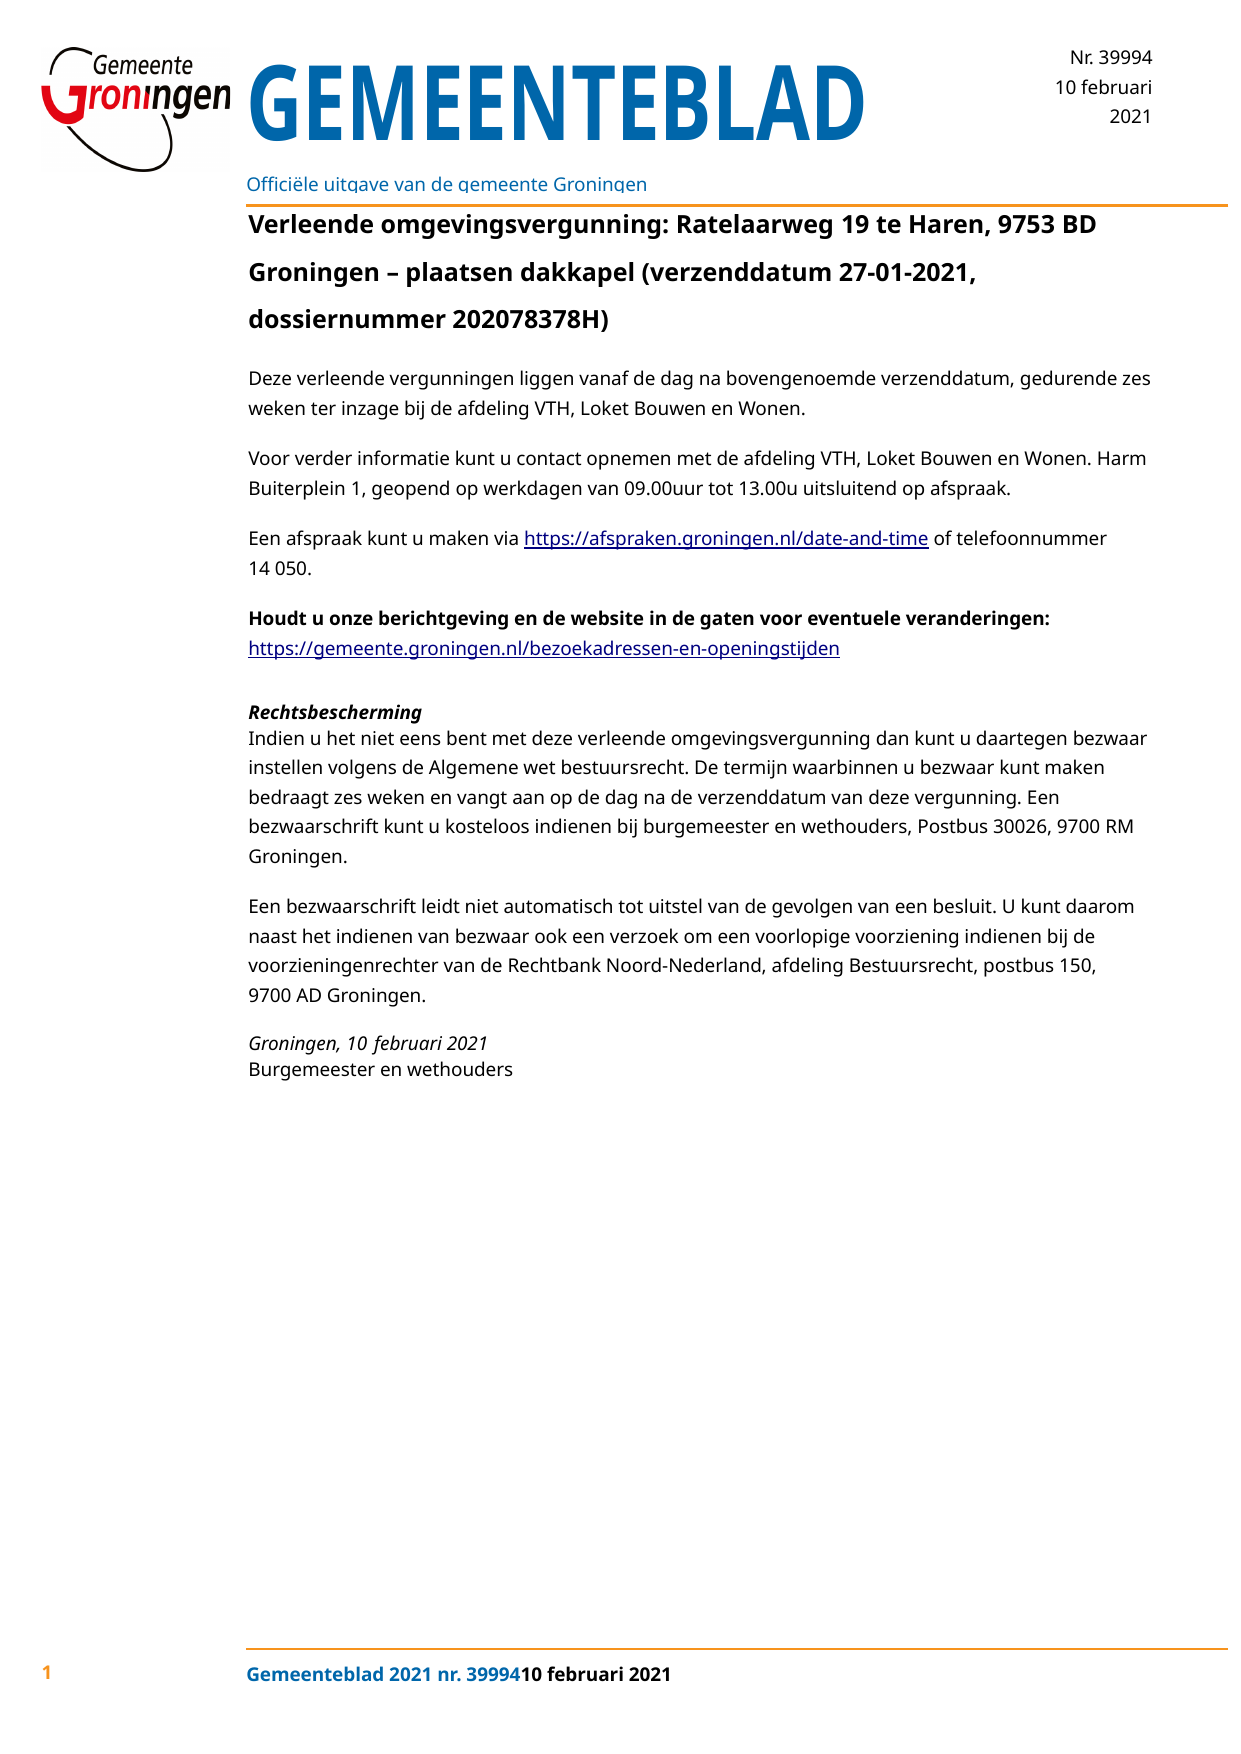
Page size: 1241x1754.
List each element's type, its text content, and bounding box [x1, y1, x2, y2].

text Rechtsbescherming [248, 699, 1152, 725]
picture [41, 47, 231, 172]
text Een bezwaarschrift leidt niet automatisch tot uitstel van de gevolgen van een besluit. U kunt daarom naast het indienen van bezwaar ook een verzoek om een voorlopige voorziening indienen bij de voorzieningenrechter van de Rechtbank Noord-Nederland, afdeling Bestuursrecht, postbus 150, 9700 AD Groningen. [248, 893, 1152, 1008]
text Indien u het niet eens bent met deze verleende omgevingsvergunning dan kunt u daartegen bezwaar instellen volgens de Algemene wet bestuursrecht. De termijn waarbinnen u bezwaar kunt maken bedraagt zes weken en vangt aan op de dag na de verzenddatum van deze vergunning. Een bezwaarschrift kunt u kosteloos indienen bij burgemeester en wethouders, Postbus 30026, 9700 RM Groningen. [248, 725, 1152, 869]
text Groningen, 10 februari 2021 [248, 1030, 1152, 1056]
text Houdt u onze berichtgeving en de website in de gaten voor eventuele veranderingen: https://gemeente.groningen.nl/bezoekadressen-en-openingstijden [248, 606, 1152, 661]
text Voor verder informatie kunt u contact opnemen met de afdeling VTH, Loket Bouwen en Wonen. Harm Buiterplein 1, geopend op werkdagen van 09.00uur tot 13.00u uitsluitend op afspraak. [248, 446, 1152, 501]
text Verleende omgevingsvergunning: Ratelaarweg 19 te Haren, 9753 BD Groningen – plaatsen dakkapel (verzenddatum 27-01-2021, dossiernummer 202078378H) [248, 207, 1152, 336]
text Deze verleende vergunningen liggen vanaf de dag na bovengenoemde verzenddatum, gedurende zes weken ter inzage bij de afdeling VTH, Loket Bouwen en Wonen. [248, 366, 1152, 421]
text Burgemeester en wethouders [248, 1056, 1152, 1082]
text Een afspraak kunt u maken via https://afspraken.groningen.nl/date-and-time of telefoonnummer 14 050. [248, 526, 1152, 581]
